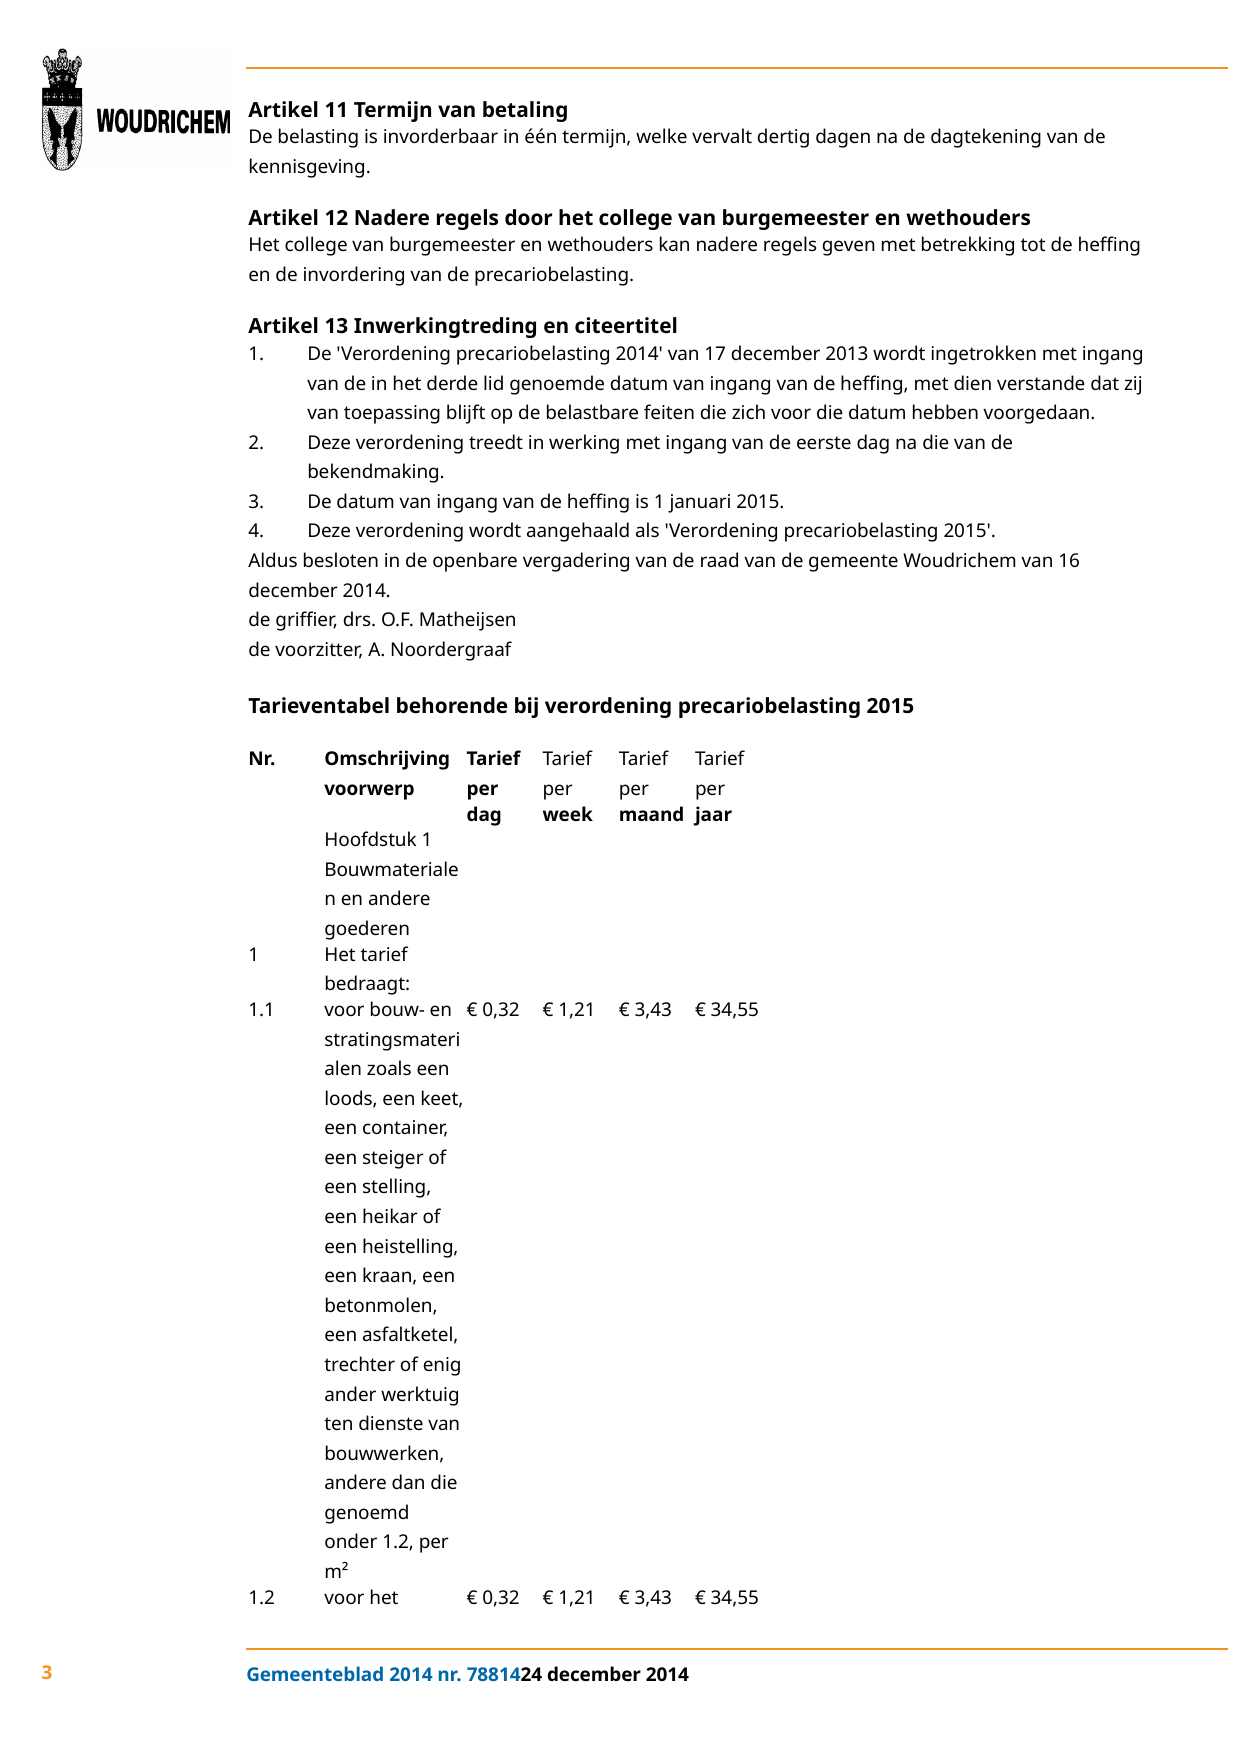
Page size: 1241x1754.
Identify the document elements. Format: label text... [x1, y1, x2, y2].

table_cell € 0,32 [466, 996, 542, 1584]
table_cell dag [466, 801, 542, 826]
table_cell Hoofdstuk 1 Bouwmaterialen en andere goederen [324, 826, 466, 941]
text Artikel 13 Inwerkingtreding en citeertitel [248, 312, 1152, 340]
text De belasting is invorderbaar in één termijn, welke vervalt dertig dagen na de dagtekening van de kennisgeving. [248, 123, 1152, 178]
table_cell jaar [695, 801, 771, 826]
table_cell € 34,55 [695, 1584, 771, 1610]
list De datum van ingang van de heffing is 1 januari 2015. [248, 488, 1152, 514]
text Het college van burgemeester en wethouders kan nadere regels geven met betrekking tot de heffing en de invordering van de precariobelasting. [248, 232, 1152, 287]
table_cell maand [619, 801, 695, 826]
table_cell [543, 941, 619, 996]
table_cell [543, 826, 619, 941]
table_cell 1 [248, 941, 324, 996]
table_header Tarief per [619, 745, 695, 801]
table_cell [248, 801, 324, 826]
table_cell [248, 826, 324, 941]
table_cell [619, 941, 695, 996]
text Tarieventabel behorende bij verordening precariobelasting 2015 [248, 691, 1152, 720]
table_cell € 3,43 [619, 996, 695, 1584]
table_header Tarief per [543, 745, 619, 801]
table_cell € 1,21 [543, 1584, 619, 1610]
picture [41, 47, 231, 172]
table_cell [619, 826, 695, 941]
table_cell € 1,21 [543, 996, 619, 1584]
table_cell € 3,43 [619, 1584, 695, 1610]
table_header Nr. [248, 745, 324, 801]
text Aldus besloten in de openbare vergadering van de raad van de gemeente Woudrichem van 16 december 2014. [248, 547, 1152, 602]
table_header Omschrijving voorwerp [324, 745, 466, 801]
table_cell voor het [324, 1584, 466, 1610]
text Artikel 11 Termijn van betaling [248, 95, 1152, 123]
table_cell 1.2 [248, 1584, 324, 1610]
table_cell € 34,55 [695, 996, 771, 1584]
table_cell voor bouw- en stratingsmaterialen zoals een loods, een keet, een container, een steiger of een stelling, een heikar of een heistelling, een kraan, een betonmolen, een asfaltketel, trechter of enig ander werktuig ten dienste van bouwwerken, andere dan die genoemd onder 1.2, per m² [324, 996, 466, 1584]
text de voorzitter, A. Noordergraaf [248, 636, 1152, 662]
table_cell [466, 826, 542, 941]
text Artikel 12 Nadere regels door het college van burgemeester en wethouders [248, 203, 1152, 232]
table_header Tarief per [695, 745, 771, 801]
table_cell [695, 826, 771, 941]
table_cell [324, 801, 466, 826]
table_cell Het tarief bedraagt: [324, 941, 466, 996]
list Deze verordening wordt aangehaald als 'Verordening precariobelasting 2015'. [248, 518, 1152, 543]
list De 'Verordening precariobelasting 2014' van 17 december 2013 wordt ingetrokken met ingang van de in het derde lid genoemde datum van ingang van de heffing, met dien verstande dat zij van toepassing blijft op de belastbare feiten die zich voor die datum hebben voorgedaan. [248, 340, 1152, 425]
table_cell week [543, 801, 619, 826]
table_cell 1.1 [248, 996, 324, 1584]
table_cell [466, 941, 542, 996]
table_cell € 0,32 [466, 1584, 542, 1610]
table_cell [695, 941, 771, 996]
text de griffier, drs. O.F. Matheijsen [248, 606, 1152, 632]
list Deze verordening treedt in werking met ingang van de eerste dag na die van de bekendmaking. [248, 429, 1152, 484]
table_header Tarief per [466, 745, 542, 801]
